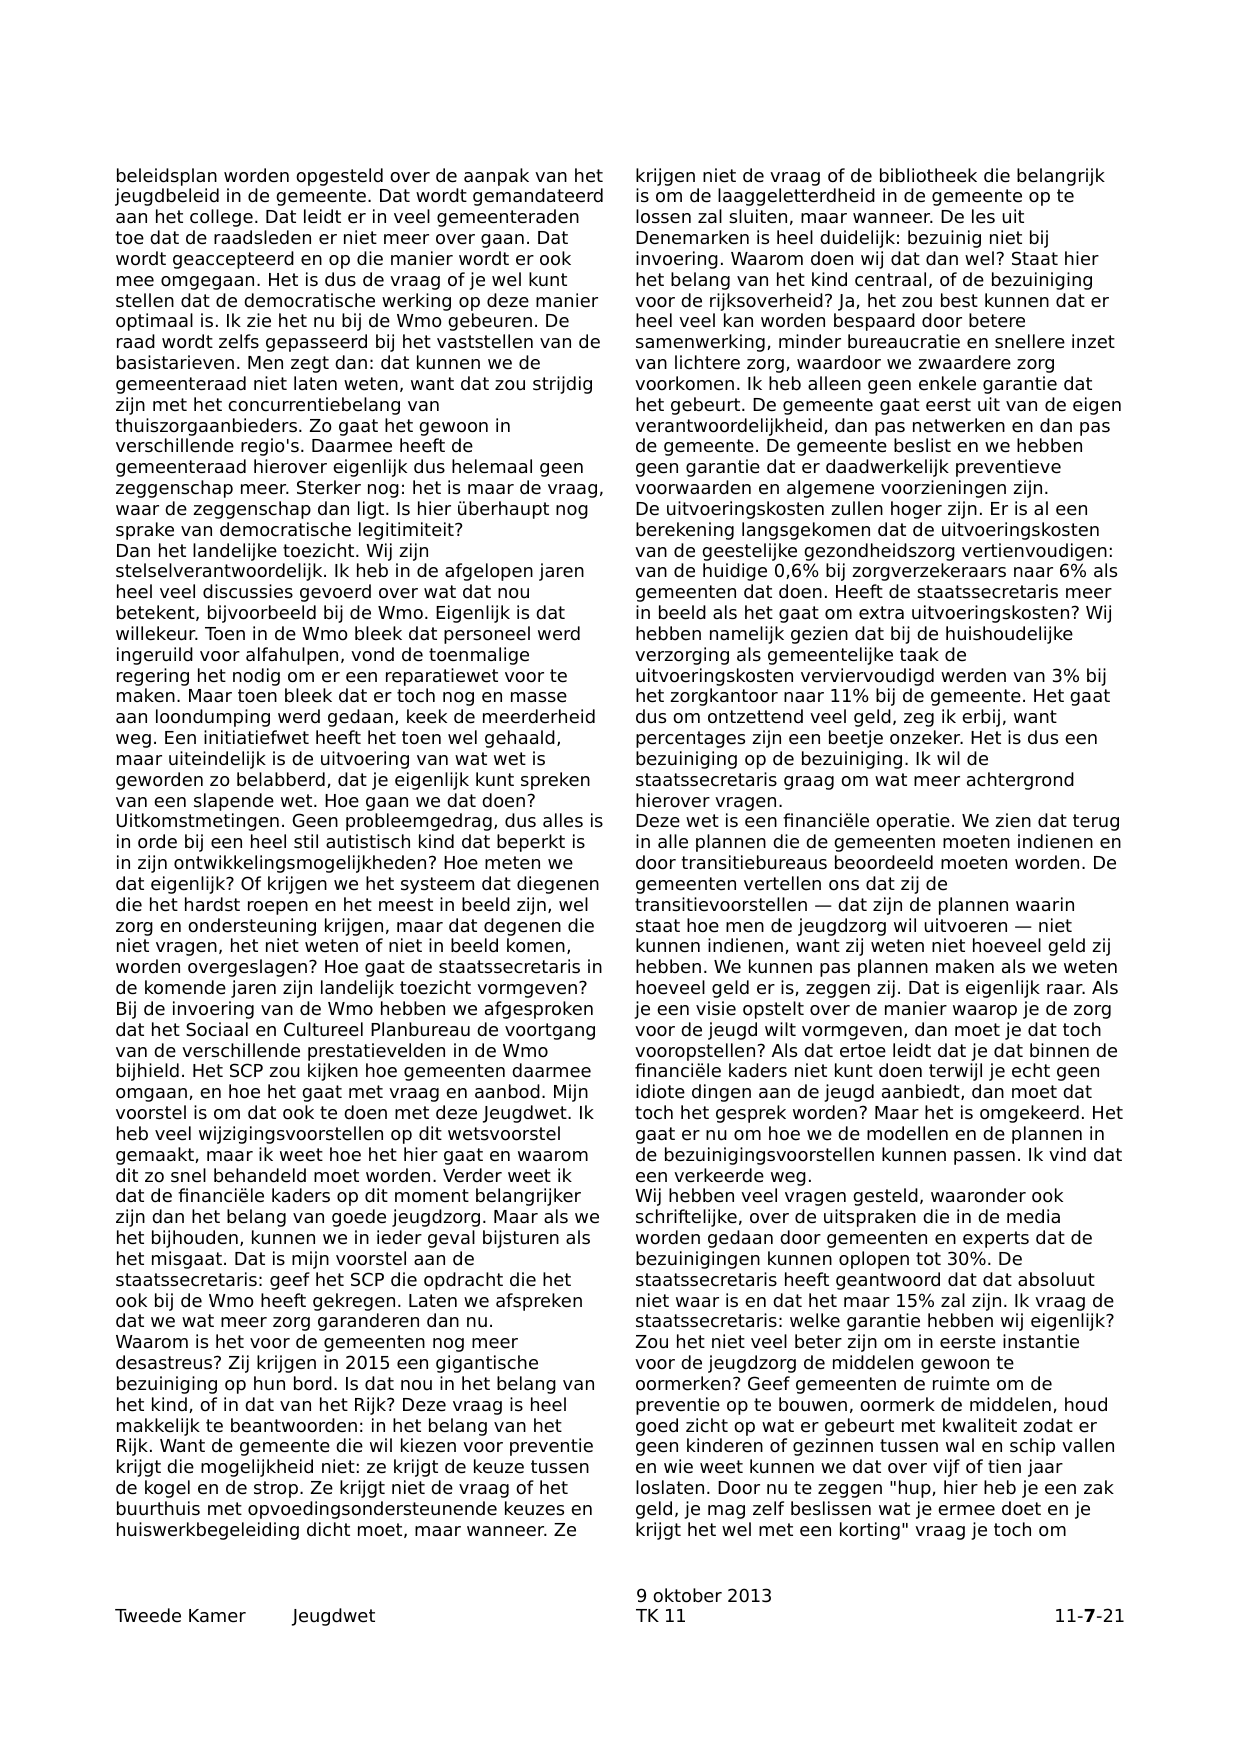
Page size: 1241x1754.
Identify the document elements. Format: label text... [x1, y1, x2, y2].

text Wij hebben veel vragen gesteld, waaronder ook schriftelijke, over de uitspraken die in de media worden gedaan door gemeenten en experts dat de bezuinigingen kunnen oplopen tot 30%. De staatssecretaris heeft geantwoord dat dat absoluut niet waar is en dat het maar 15% zal zijn. Ik vraag de staatssecretaris: welke garantie hebben wij eigenlijk? Zou het niet veel beter zijn om in eerste instantie voor de jeugdzorg de middelen gewoon te oormerken? Geef gemeenten de ruimte om de preventie op te bouwen, oormerk de middelen, houd goed zicht op wat er gebeurt met kwaliteit zodat er geen kinderen of gezinnen tussen wal en schip vallen en wie weet kunnen we dat over vijf of tien jaar loslaten. Door nu te zeggen "hup, hier heb je een zak geld, je mag zelf beslissen wat je ermee doet en je krijgt het wel met een korting" vraag je toch om [635, 1186, 1125, 1540]
text De uitvoeringskosten zullen hoger zijn. Er is al een berekening langsgekomen dat de uitvoeringskosten van de geestelijke gezondheidszorg vertienvoudigen: van de huidige 0,6% bij zorgverzekeraars naar 6% als gemeenten dat doen. Heeft de staatssecretaris meer in beeld als het gaat om extra uitvoeringskosten? Wij hebben namelijk gezien dat bij de huishoudelijke verzorging als gemeentelijke taak de uitvoeringskosten verviervoudigd werden van 3% bij het zorgkantoor naar 11% bij de gemeente. Het gaat dus om ontzettend veel geld, zeg ik erbij, want percentages zijn een beetje onzeker. Het is dus een bezuiniging op de bezuiniging. Ik wil de staatssecretaris graag om wat meer achtergrond hierover vragen. [635, 499, 1125, 811]
text Deze wet is een financiële operatie. We zien dat terug in alle plannen die de gemeenten moeten indienen en door transitiebureaus beoordeeld moeten worden. De gemeenten vertellen ons dat zij de transitievoorstellen — dat zijn de plannen waarin staat hoe men de jeugdzorg wil uitvoeren — niet kunnen indienen, want zij weten niet hoeveel geld zij hebben. We kunnen pas plannen maken als we weten hoeveel geld er is, zeggen zij. Dat is eigenlijk raar. Als je een visie opstelt over de manier waarop je de zorg voor de jeugd wilt vormgeven, dan moet je dat toch vooropstellen? Als dat ertoe leidt dat je dat binnen de financiële kaders niet kunt doen terwijl je echt geen idiote dingen aan de jeugd aanbiedt, dan moet dat toch het gesprek worden? Maar het is omgekeerd. Het gaat er nu om hoe we de modellen en de plannen in de bezuinigingsvoorstellen kunnen passen. Ik vind dat een verkeerde weg. [635, 811, 1125, 1186]
text krijgen niet de vraag of de bibliotheek die belangrijk is om de laaggeletterdheid in de gemeente op te lossen zal sluiten, maar wanneer. De les uit Denemarken is heel duidelijk: bezuinig niet bij invoering. Waarom doen wij dat dan wel? Staat hier het belang van het kind centraal, of de bezuiniging voor de rijksoverheid? Ja, het zou best kunnen dat er heel veel kan worden bespaard door betere samenwerking, minder bureaucratie en snellere inzet van lichtere zorg, waardoor we zwaardere zorg voorkomen. Ik heb alleen geen enkele garantie dat het gebeurt. De gemeente gaat eerst uit van de eigen verantwoordelijkheid, dan pas netwerken en dan pas de gemeente. De gemeente beslist en we hebben geen garantie dat er daadwerkelijk preventieve voorwaarden en algemene voorzieningen zijn. [635, 165, 1125, 499]
text beleidsplan worden opgesteld over de aanpak van het jeugdbeleid in de gemeente. Dat wordt gemandateerd aan het college. Dat leidt er in veel gemeenteraden toe dat de raadsleden er niet meer over gaan. Dat wordt geaccepteerd en op die manier wordt er ook mee omgegaan. Het is dus de vraag of je wel kunt stellen dat de democratische werking op deze manier optimaal is. Ik zie het nu bij de Wmo gebeuren. De raad wordt zelfs gepasseerd bij het vaststellen van de basistarieven. Men zegt dan: dat kunnen we de gemeenteraad niet laten weten, want dat zou strijdig zijn met het concurrentiebelang van thuiszorgaanbieders. Zo gaat het gewoon in verschillende regio's. Daarmee heeft de gemeenteraad hierover eigenlijk dus helemaal geen zeggenschap meer. Sterker nog: het is maar de vraag, waar de zeggenschap dan ligt. Is hier überhaupt nog sprake van democratische legitimiteit? [115, 165, 605, 540]
text Dan het landelijke toezicht. Wij zijn stelselverantwoordelijk. Ik heb in de afgelopen jaren heel veel discussies gevoerd over wat dat nou betekent, bijvoorbeeld bij de Wmo. Eigenlijk is dat willekeur. Toen in de Wmo bleek dat personeel werd ingeruild voor alfahulpen, vond de toenmalige regering het nodig om er een reparatiewet voor te maken. Maar toen bleek dat er toch nog en masse aan loondumping werd gedaan, keek de meerderheid weg. Een initiatiefwet heeft het toen wel gehaald, maar uiteindelijk is de uitvoering van wat wet is geworden zo belabberd, dat je eigenlijk kunt spreken van een slapende wet. Hoe gaan we dat doen? Uitkomstmetingen. Geen probleemgedrag, dus alles is in orde bij een heel stil autistisch kind dat beperkt is in zijn ontwikkelingsmogelijkheden? Hoe meten we dat eigenlijk? Of krijgen we het systeem dat diegenen die het hardst roepen en het meest in beeld zijn, wel zorg en ondersteuning krijgen, maar dat degenen die niet vragen, het niet weten of niet in beeld komen, worden overgeslagen? Hoe gaat de staatssecretaris in de komende jaren zijn landelijk toezicht vormgeven? Bij de invoering van de Wmo hebben we afgesproken dat het Sociaal en Cultureel Planbureau de voortgang van de verschillende prestatievelden in de Wmo bijhield. Het SCP zou kijken hoe gemeenten daarmee omgaan, en hoe het gaat met vraag en aanbod. Mijn voorstel is om dat ook te doen met deze Jeugdwet. Ik heb veel wijzigingsvoorstellen op dit wetsvoorstel gemaakt, maar ik weet hoe het hier gaat en waarom dit zo snel behandeld moet worden. Verder weet ik dat de financiële kaders op dit moment belangrijker zijn dan het belang van goede jeugdzorg. Maar als we het bijhouden, kunnen we in ieder geval bijsturen als het misgaat. Dat is mijn voorstel aan de staatssecretaris: geef het SCP die opdracht die het ook bij de Wmo heeft gekregen. Laten we afspreken dat we wat meer zorg garanderen dan nu. [115, 540, 605, 1332]
text Waarom is het voor de gemeenten nog meer desastreus? Zij krijgen in 2015 een gigantische bezuiniging op hun bord. Is dat nou in het belang van het kind, of in dat van het Rijk? Deze vraag is heel makkelijk te beantwoorden: in het belang van het Rijk. Want de gemeente die wil kiezen voor preventie krijgt die mogelijkheid niet: ze krijgt de keuze tussen de kogel en de strop. Ze krijgt niet de vraag of het buurthuis met opvoedingsondersteunende keuzes en huiswerkbegeleiding dicht moet, maar wanneer. Ze [115, 1332, 605, 1540]
